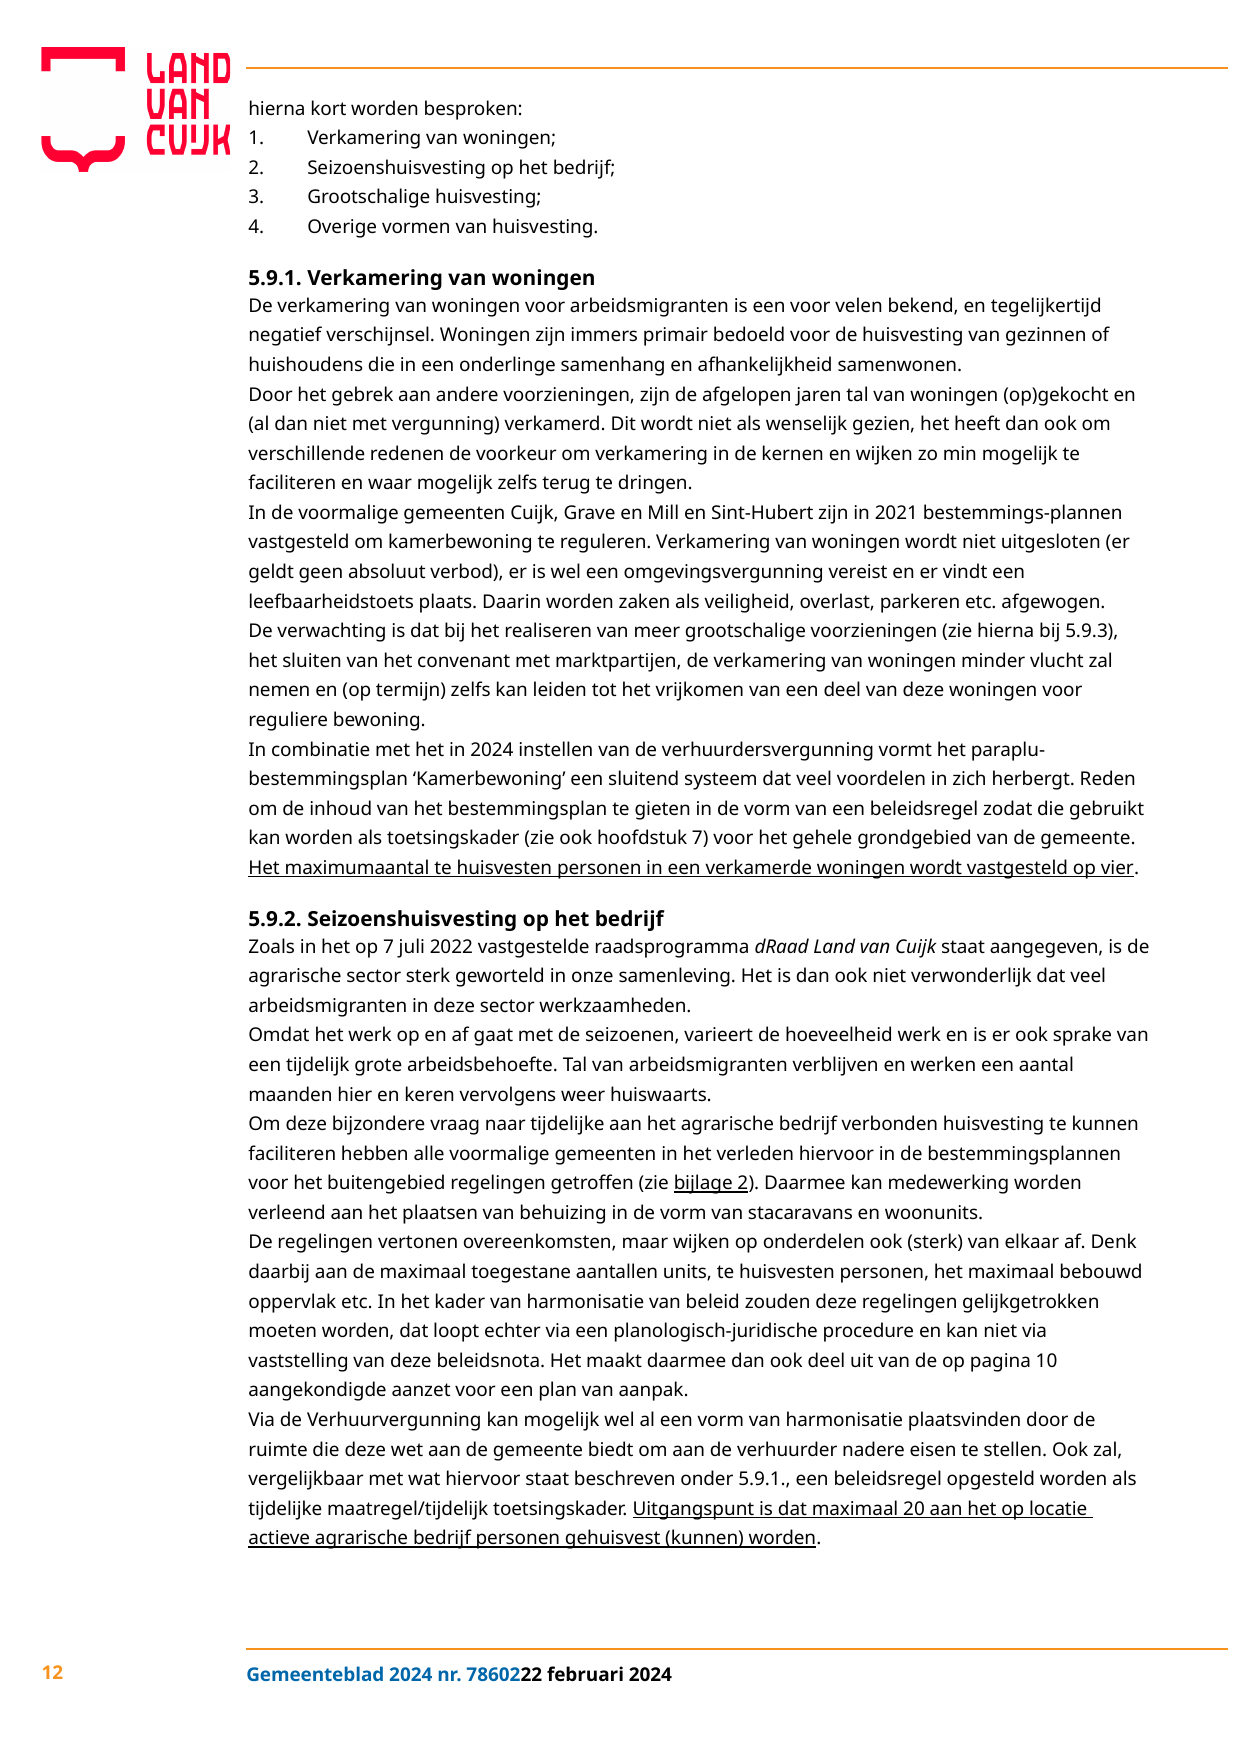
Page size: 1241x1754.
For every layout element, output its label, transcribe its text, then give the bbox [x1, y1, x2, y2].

text Via de Verhuurvergunning kan mogelijk wel al een vorm van harmonisatie plaatsvinden door de ruimte die deze wet aan de gemeente biedt om aan de verhuurder nadere eisen te stellen. Ook zal, vergelijkbaar met wat hiervoor staat beschreven onder 5.9.1., een beleidsregel opgesteld worden als tijdelijke maatregel/tijdelijk toetsingskader. Uitgangspunt is dat maximaal 20 aan het op locatie actieve agrarische bedrijf personen gehuisvest (kunnen) worden. [248, 1406, 1152, 1550]
text 5.9.2. Seizoenshuisvesting op het bedrijf [248, 904, 1152, 933]
text In de voormalige gemeenten Cuijk, Grave en Mill en Sint-Hubert zijn in 2021 bestemmings-plannen vastgesteld om kamerbewoning te reguleren. Verkamering van woningen wordt niet uitgesloten (er geldt geen absoluut verbod), er is wel een omgevingsvergunning vereist en er vindt een leefbaarheidstoets plaats. Daarin worden zaken als veiligheid, overlast, parkeren etc. afgewogen. [248, 499, 1152, 613]
text De verkamering van woningen voor arbeidsmigranten is een voor velen bekend, en tegelijkertijd negatief verschijnsel. Woningen zijn immers primair bedoeld voor de huisvesting van gezinnen of huishoudens die in een onderlinge samenhang en afhankelijkheid samenwonen. [248, 292, 1152, 377]
text Omdat het werk op en af gaat met de seizoenen, varieert de hoeveelheid werk en is er ook sprake van een tijdelijk grote arbeidsbehoefte. Tal van arbeidsmigranten verblijven en werken een aantal maanden hier en keren vervolgens weer huiswaarts. [248, 1022, 1152, 1107]
text Zoals in het op 7 juli 2022 vastgestelde raadsprogramma dRaad Land van Cuijk staat aangegeven, is de agrarische sector sterk geworteld in onze samenleving. Het is dan ook niet verwonderlijk dat veel arbeidsmigranten in deze sector werkzaamheden. [248, 933, 1152, 1018]
text De verwachting is dat bij het realiseren van meer grootschalige voorzieningen (zie hierna bij 5.9.3), het sluiten van het convenant met marktpartijen, de verkamering van woningen minder vlucht zal nemen en (op termijn) zelfs kan leiden tot het vrijkomen van een deel van deze woningen voor reguliere bewoning. [248, 617, 1152, 732]
text Om deze bijzondere vraag naar tijdelijke aan het agrarische bedrijf verbonden huisvesting te kunnen faciliteren hebben alle voormalige gemeenten in het verleden hiervoor in de bestemmingsplannen voor het buitengebied regelingen getroffen (zie bijlage 2). Daarmee kan medewerking worden verleend aan het plaatsen van behuizing in de vorm van stacaravans en woonunits. [248, 1110, 1152, 1225]
list Verkamering van woningen; [248, 124, 1152, 150]
list Overige vormen van huisvesting. [248, 213, 1152, 239]
picture [41, 47, 231, 172]
text De regelingen vertonen overeenkomsten, maar wijken op onderdelen ook (sterk) van elkaar af. Denk daarbij aan de maximaal toegestane aantallen units, te huisvesten personen, het maximaal bebouwd oppervlak etc. In het kader van harmonisatie van beleid zouden deze regelingen gelijkgetrokken moeten worden, dat loopt echter via een planologisch-juridische procedure en kan niet via vaststelling van deze beleidsnota. Het maakt daarmee dan ook deel uit van de op pagina 10 aangekondigde aanzet voor een plan van aanpak. [248, 1229, 1152, 1402]
text hierna kort worden besproken: [248, 95, 1152, 121]
list Seizoenshuisvesting op het bedrijf; [248, 154, 1152, 180]
text 5.9.1. Verkamering van woningen [248, 263, 1152, 292]
list Grootschalige huisvesting; [248, 183, 1152, 209]
text Door het gebrek aan andere voorzieningen, zijn de afgelopen jaren tal van woningen (op)gekocht en (al dan niet met vergunning) verkamerd. Dit wordt niet als wenselijk gezien, het heeft dan ook om verschillende redenen de voorkeur om verkamering in de kernen en wijken zo min mogelijk te faciliteren en waar mogelijk zelfs terug te dringen. [248, 381, 1152, 495]
text In combinatie met het in 2024 instellen van de verhuurdersvergunning vormt het paraplu-bestemmingsplan ‘Kamerbewoning’ een sluitend systeem dat veel voordelen in zich herbergt. Reden om de inhoud van het bestemmingsplan te gieten in de vorm van een beleidsregel zodat die gebruikt kan worden als toetsingskader (zie ook hoofdstuk 7) voor het gehele grondgebied van de gemeente. Het maximumaantal te huisvesten personen in een verkamerde woningen wordt vastgesteld op vier. [248, 736, 1152, 880]
